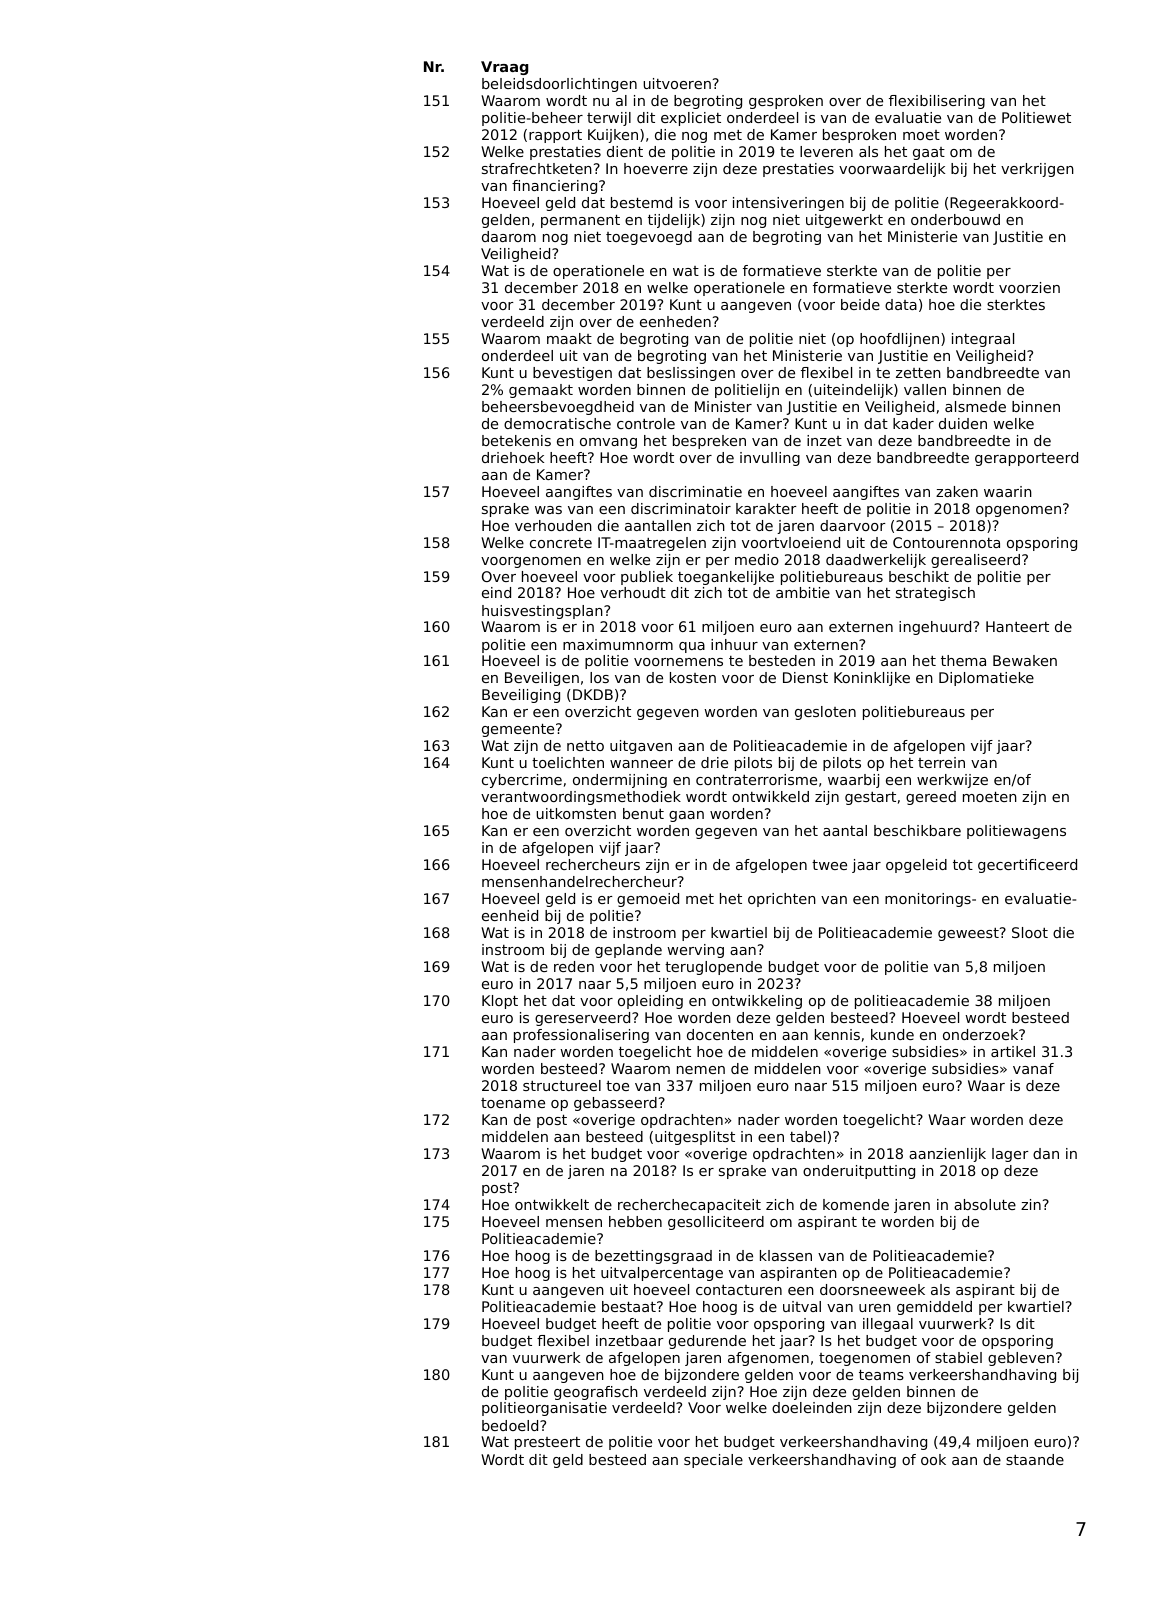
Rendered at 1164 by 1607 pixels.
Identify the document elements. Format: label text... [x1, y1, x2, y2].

table_cell Hoeveel geld is er gemoeid met het oprichten van een monitorings- en evaluatie-eenheid bij de politie? [475, 891, 1087, 925]
table_cell Kan de post «overige opdrachten» nader worden toegelicht? Waar worden deze middelen aan besteed (uitgesplitst in een tabel)? [475, 1112, 1087, 1146]
table_cell 181 [422, 1434, 475, 1468]
table_cell 179 [422, 1316, 475, 1366]
table_cell 159 [422, 569, 475, 619]
table_cell Kan nader worden toegelicht hoe de middelen «overige subsidies» in artikel 31.3 worden besteed? Waarom nemen de middelen voor «overige subsidies» vanaf 2018 structureel toe van 337 miljoen euro naar 515 miljoen euro? Waar is deze toename op gebasseerd? [475, 1044, 1087, 1112]
table_cell Kunt u bevestigen dat beslissingen over de flexibel in te zetten bandbreedte van 2% gemaakt worden binnen de politielijn en (uiteindelijk) vallen binnen de beheersbevoegdheid van de Minister van Justitie en Veiligheid, alsmede binnen de democratische controle van de Kamer? Kunt u in dat kader duiden welke betekenis en omvang het bespreken van de inzet van deze bandbreedte in de driehoek heeft? Hoe wordt over de invulling van deze bandbreedte gerapporteerd aan de Kamer? [475, 365, 1087, 483]
table_cell beleidsdoorlichtingen uitvoeren? [475, 76, 1087, 93]
table_header Vraag [475, 59, 1087, 76]
table_cell Hoe hoog is het uitvalpercentage van aspiranten op de Politieacademie? [475, 1265, 1087, 1282]
table_cell 174 [422, 1197, 475, 1214]
table_cell 155 [422, 331, 475, 365]
table_cell Welke prestaties dient de politie in 2019 te leveren als het gaat om de strafrechtketen? In hoeverre zijn deze prestaties voorwaardelijk bij het verkrijgen van financiering? [475, 144, 1087, 195]
table_cell 160 [422, 619, 475, 653]
table_cell Kunt u toelichten wanneer de drie pilots bij de pilots op het terrein van cybercrime, ondermijning en contraterrorisme, waarbij een werkwijze en/of verantwoordingsmethodiek wordt ontwikkeld zijn gestart, gereed moeten zijn en hoe de uitkomsten benut gaan worden? [475, 755, 1087, 823]
table_cell Waarom maakt de begroting van de politie niet (op hoofdlijnen) integraal onderdeel uit van de begroting van het Ministerie van Justitie en Veiligheid? [475, 331, 1087, 365]
table_cell 153 [422, 195, 475, 263]
table_cell 166 [422, 857, 475, 891]
table_cell Waarom wordt nu al in de begroting gesproken over de flexibilisering van het politie-beheer terwijl dit expliciet onderdeel is van de evaluatie van de Politiewet 2012 (rapport Kuijken), die nog met de Kamer besproken moet worden? [475, 93, 1087, 144]
table_cell Hoeveel rechercheurs zijn er in de afgelopen twee jaar opgeleid tot gecertificeerd mensenhandelrechercheur? [475, 857, 1087, 891]
table_cell Hoe hoog is de bezettingsgraad in de klassen van de Politieacademie? [475, 1248, 1087, 1264]
table_cell Hoe ontwikkelt de recherchecapaciteit zich de komende jaren in absolute zin? [475, 1197, 1087, 1214]
table_cell Wat is de operationele en wat is de formatieve sterkte van de politie per 31 december 2018 en welke operationele en formatieve sterkte wordt voorzien voor 31 december 2019? Kunt u aangeven (voor beide data) hoe die sterktes verdeeld zijn over de eenheden? [475, 263, 1087, 331]
table_cell 165 [422, 823, 475, 857]
table_cell 152 [422, 144, 475, 195]
table_cell 157 [422, 484, 475, 534]
table_cell [422, 76, 475, 93]
table_cell Waarom is er in 2018 voor 61 miljoen euro aan externen ingehuurd? Hanteert de politie een maximumnorm qua inhuur van externen? [475, 619, 1087, 653]
table_cell 163 [422, 738, 475, 755]
table_cell Kan er een overzicht worden gegeven van het aantal beschikbare politiewagens in de afgelopen vijf jaar? [475, 823, 1087, 857]
table_cell 171 [422, 1044, 475, 1112]
table_cell 162 [422, 704, 475, 738]
table_cell Kan er een overzicht gegeven worden van gesloten politiebureaus per gemeente? [475, 704, 1087, 738]
table_cell 168 [422, 925, 475, 959]
table_cell 161 [422, 653, 475, 704]
table_cell 172 [422, 1112, 475, 1146]
table_cell Kunt u aangeven uit hoeveel contacturen een doorsneeweek als aspirant bij de Politieacademie bestaat? Hoe hoog is de uitval van uren gemiddeld per kwartiel? [475, 1282, 1087, 1316]
table_cell Wat is in 2018 de instroom per kwartiel bij de Politieacademie geweest? Sloot die instroom bij de geplande werving aan? [475, 925, 1087, 959]
table_cell 173 [422, 1146, 475, 1197]
table_cell 180 [422, 1366, 475, 1434]
table_cell Kunt u aangeven hoe de bijzondere gelden voor de teams verkeershandhaving bij de politie geografisch verdeeld zijn? Hoe zijn deze gelden binnen de politieorganisatie verdeeld? Voor welke doeleinden zijn deze bijzondere gelden bedoeld? [475, 1366, 1087, 1434]
table_cell Wat zijn de netto uitgaven aan de Politieacademie in de afgelopen vijf jaar? [475, 738, 1087, 755]
table_cell Welke concrete IT-maatregelen zijn voortvloeiend uit de Contourennota opsporing voorgenomen en welke zijn er per medio 2018 daadwerkelijk gerealiseerd? [475, 535, 1087, 568]
table_cell Hoeveel aangiftes van discriminatie en hoeveel aangiftes van zaken waarin sprake was van een discriminatoir karakter heeft de politie in 2018 opgenomen? Hoe verhouden die aantallen zich tot de jaren daarvoor (2015 – 2018)? [475, 484, 1087, 534]
table_cell Waarom is het budget voor «overige opdrachten» in 2018 aanzienlijk lager dan in 2017 en de jaren na 2018? Is er sprake van onderuitputting in 2018 op deze post? [475, 1146, 1087, 1197]
table_cell Hoeveel mensen hebben gesolliciteerd om aspirant te worden bij de Politieacademie? [475, 1214, 1087, 1248]
table_cell 154 [422, 263, 475, 331]
table_cell Wat presteert de politie voor het budget verkeershandhaving (49,4 miljoen euro)? Wordt dit geld besteed aan speciale verkeershandhaving of ook aan de staande [475, 1434, 1087, 1468]
table_cell 176 [422, 1248, 475, 1264]
table_cell 177 [422, 1265, 475, 1282]
table_cell 167 [422, 891, 475, 925]
table_cell Wat is de reden voor het teruglopende budget voor de politie van 5,8 miljoen euro in 2017 naar 5,5 miljoen euro in 2023? [475, 959, 1087, 993]
table_header Nr. [422, 59, 475, 76]
table_cell Hoeveel geld dat bestemd is voor intensiveringen bij de politie (Regeerakkoord-gelden, permanent en tijdelijk) zijn nog niet uitgewerkt en onderbouwd en daarom nog niet toegevoegd aan de begroting van het Ministerie van Justitie en Veiligheid? [475, 195, 1087, 263]
table_cell Over hoeveel voor publiek toegankelijke politiebureaus beschikt de politie per eind 2018? Hoe verhoudt dit zich tot de ambitie van het strategisch huisvestingsplan? [475, 569, 1087, 619]
table_cell 158 [422, 535, 475, 568]
table_cell 151 [422, 93, 475, 144]
table_cell 164 [422, 755, 475, 823]
table_cell 156 [422, 365, 475, 483]
table_cell 175 [422, 1214, 475, 1248]
table_cell 169 [422, 959, 475, 993]
table_cell Klopt het dat voor opleiding en ontwikkeling op de politieacademie 38 miljoen euro is gereserveerd? Hoe worden deze gelden besteed? Hoeveel wordt besteed aan professionalisering van docenten en aan kennis, kunde en onderzoek? [475, 993, 1087, 1044]
table_cell Hoeveel budget heeft de politie voor opsporing van illegaal vuurwerk? Is dit budget flexibel inzetbaar gedurende het jaar? Is het budget voor de opsporing van vuurwerk de afgelopen jaren afgenomen, toegenomen of stabiel gebleven? [475, 1316, 1087, 1366]
table_cell 170 [422, 993, 475, 1044]
table_cell 178 [422, 1282, 475, 1316]
table_cell Hoeveel is de politie voornemens te besteden in 2019 aan het thema Bewaken en Beveiligen, los van de kosten voor de Dienst Koninklijke en Diplomatieke Beveiliging (DKDB)? [475, 653, 1087, 704]
